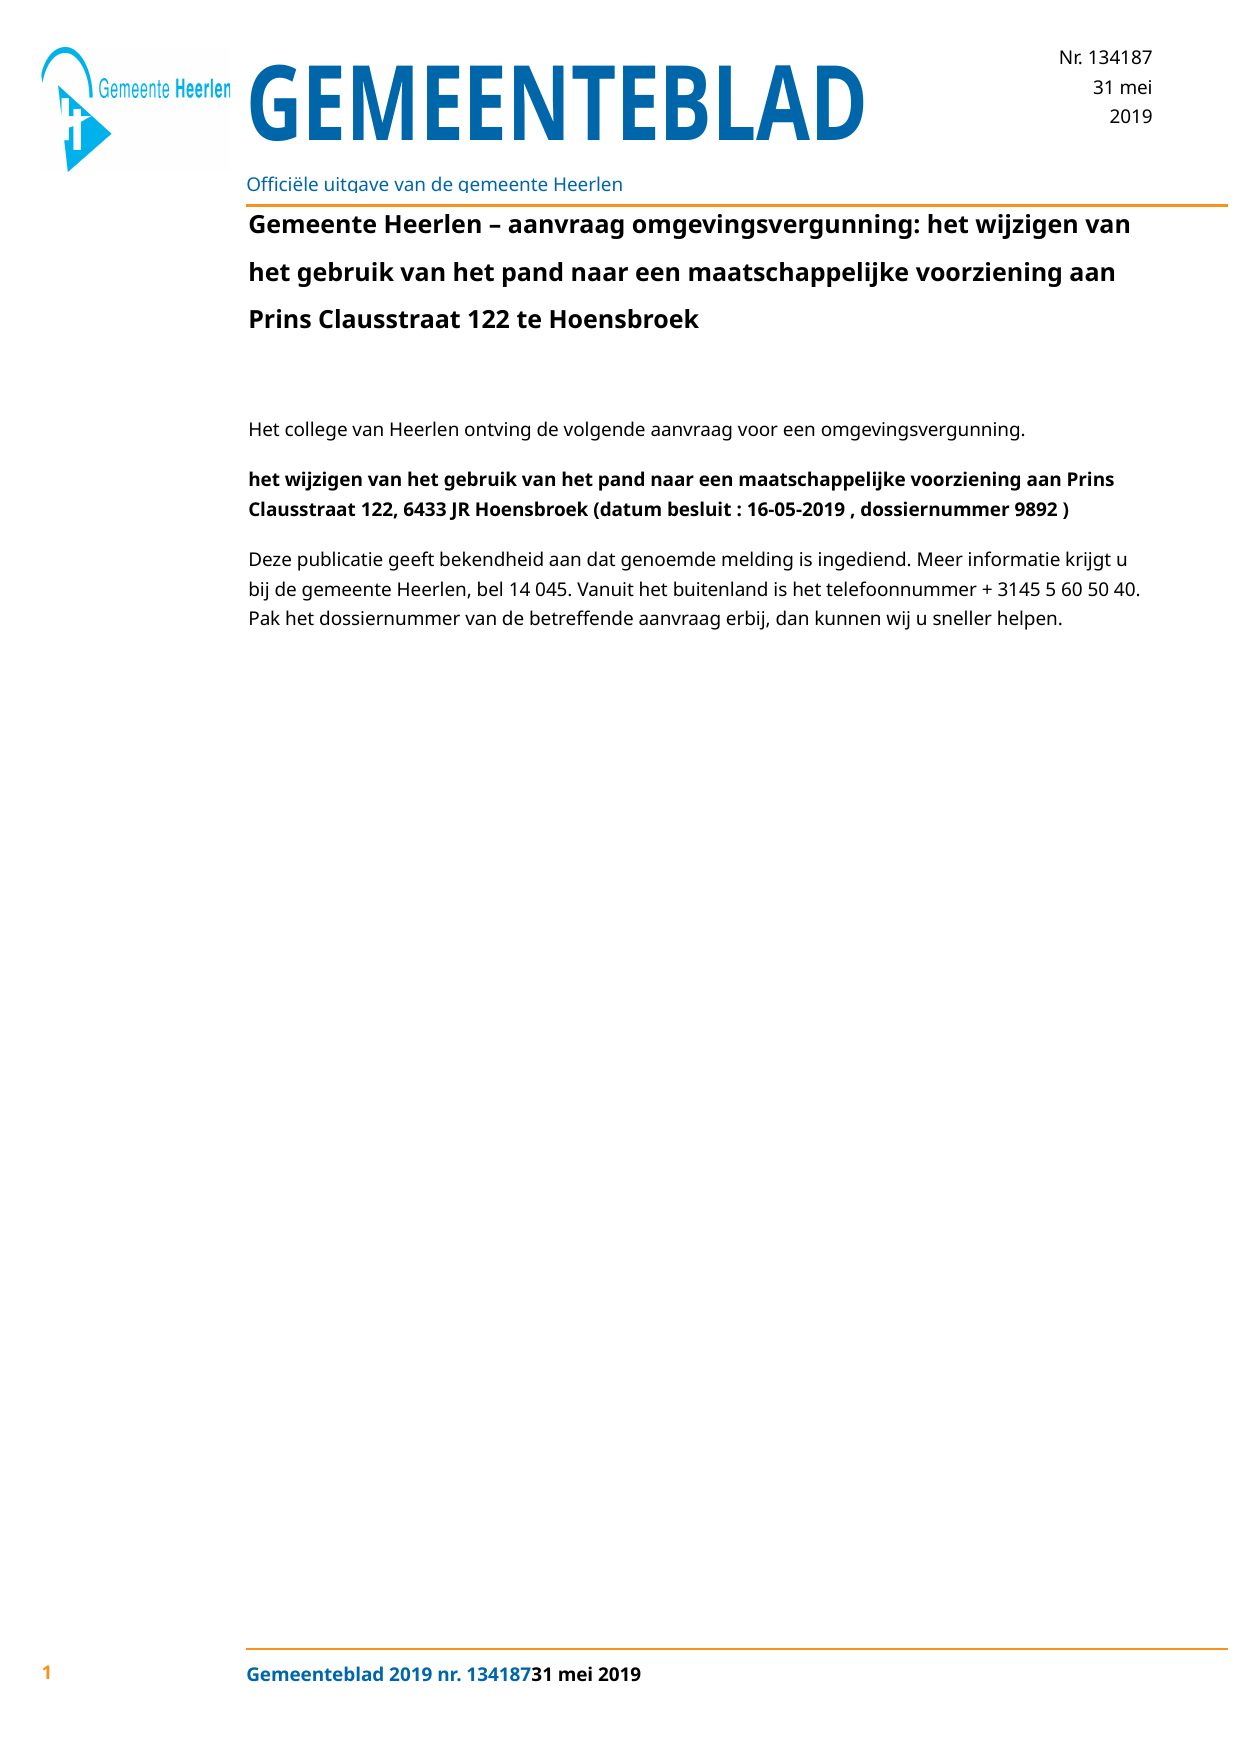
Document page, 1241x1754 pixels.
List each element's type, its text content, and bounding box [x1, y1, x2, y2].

picture [41, 47, 58, 70]
text Deze publicatie geeft bekendheid aan dat genoemde melding is ingediend. Meer informatie krijgt u bij de gemeente Heerlen, bel 14 045. Vanuit het buitenland is het telefoonnummer + 3145 5 60 50 40. Pak het dossiernummer van de betreffende aanvraag erbij, dan kunnen wij u sneller helpen. [248, 546, 1152, 631]
text Het college van Heerlen ontving de volgende aanvraag voor een omgevingsvergunning. [248, 416, 1152, 442]
text Gemeente Heerlen – aanvraag omgevingsvergunning: het wijzigen van het gebruik van het pand naar een maatschappelijke voorziening aan Prins Clausstraat 122 te Hoensbroek [248, 207, 1152, 336]
text het wijzigen van het gebruik van het pand naar een maatschappelijke voorziening aan Prins Clausstraat 122, 6433 JR Hoensbroek (datum besluit : 16-05-2019 , dossiernummer 9892 ) [248, 466, 1152, 522]
picture [41, 47, 231, 172]
